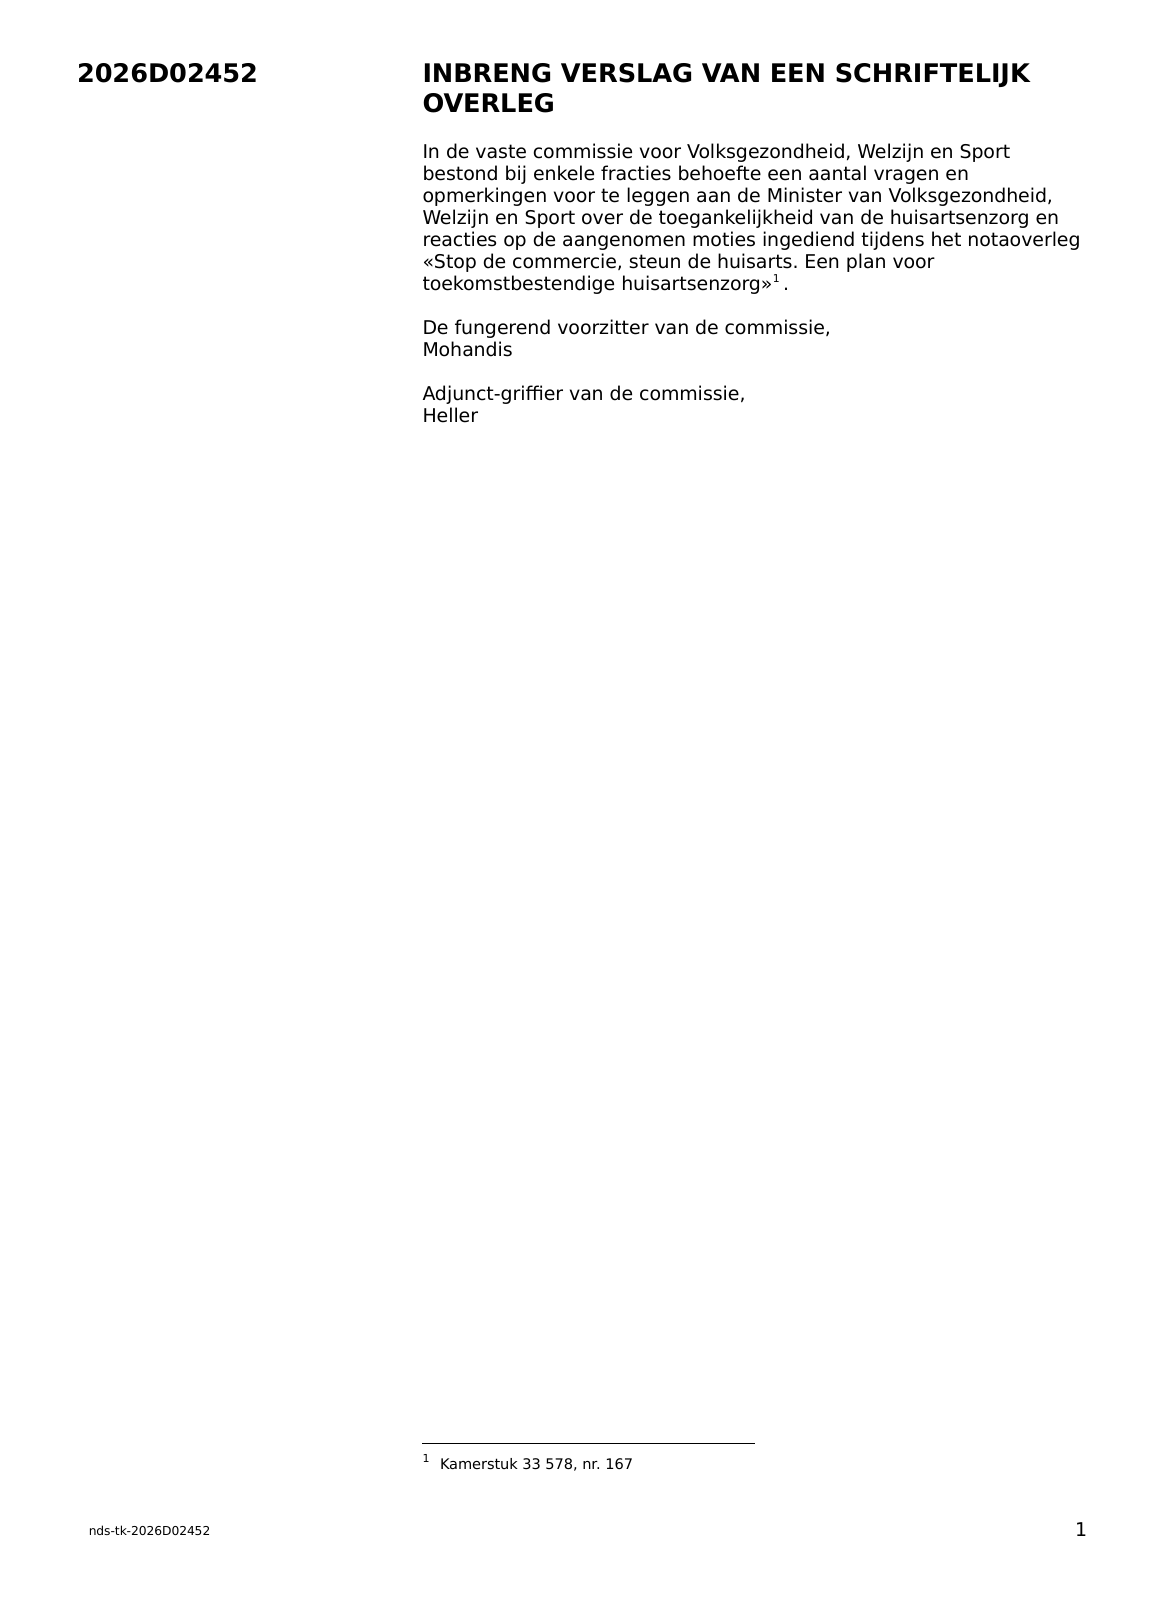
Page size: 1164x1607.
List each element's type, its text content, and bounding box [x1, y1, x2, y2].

text Mohandis [422, 339, 1087, 361]
text De fungerend voorzitter van de commissie, [422, 317, 1087, 339]
text Kamerstuk 33 578, nr. 167 [422, 1452, 1087, 1474]
text In de vaste commissie voor Volksgezondheid, Welzijn en Sport bestond bij enkele fracties behoefte een aantal vragen en opmerkingen voor te leggen aan de Minister van Volksgezondheid, Welzijn en Sport over de toegankelijkheid van de huisartsenzorg en reacties op de aangenomen moties ingediend tijdens het notaoverleg «Stop de commercie, steun de huisarts. Een plan voor toekomstbestendige huisartsenzorg». [422, 141, 1087, 294]
text Adjunct-griffier van de commissie, [422, 383, 1087, 405]
text nds-tk-2026D02452 [88, 1524, 323, 1538]
text Heller [422, 405, 1087, 427]
text 2026D02452 INBRENG VERSLAG VAN EEN SCHRIFTELIJK OVERLEG [77, 59, 1087, 118]
